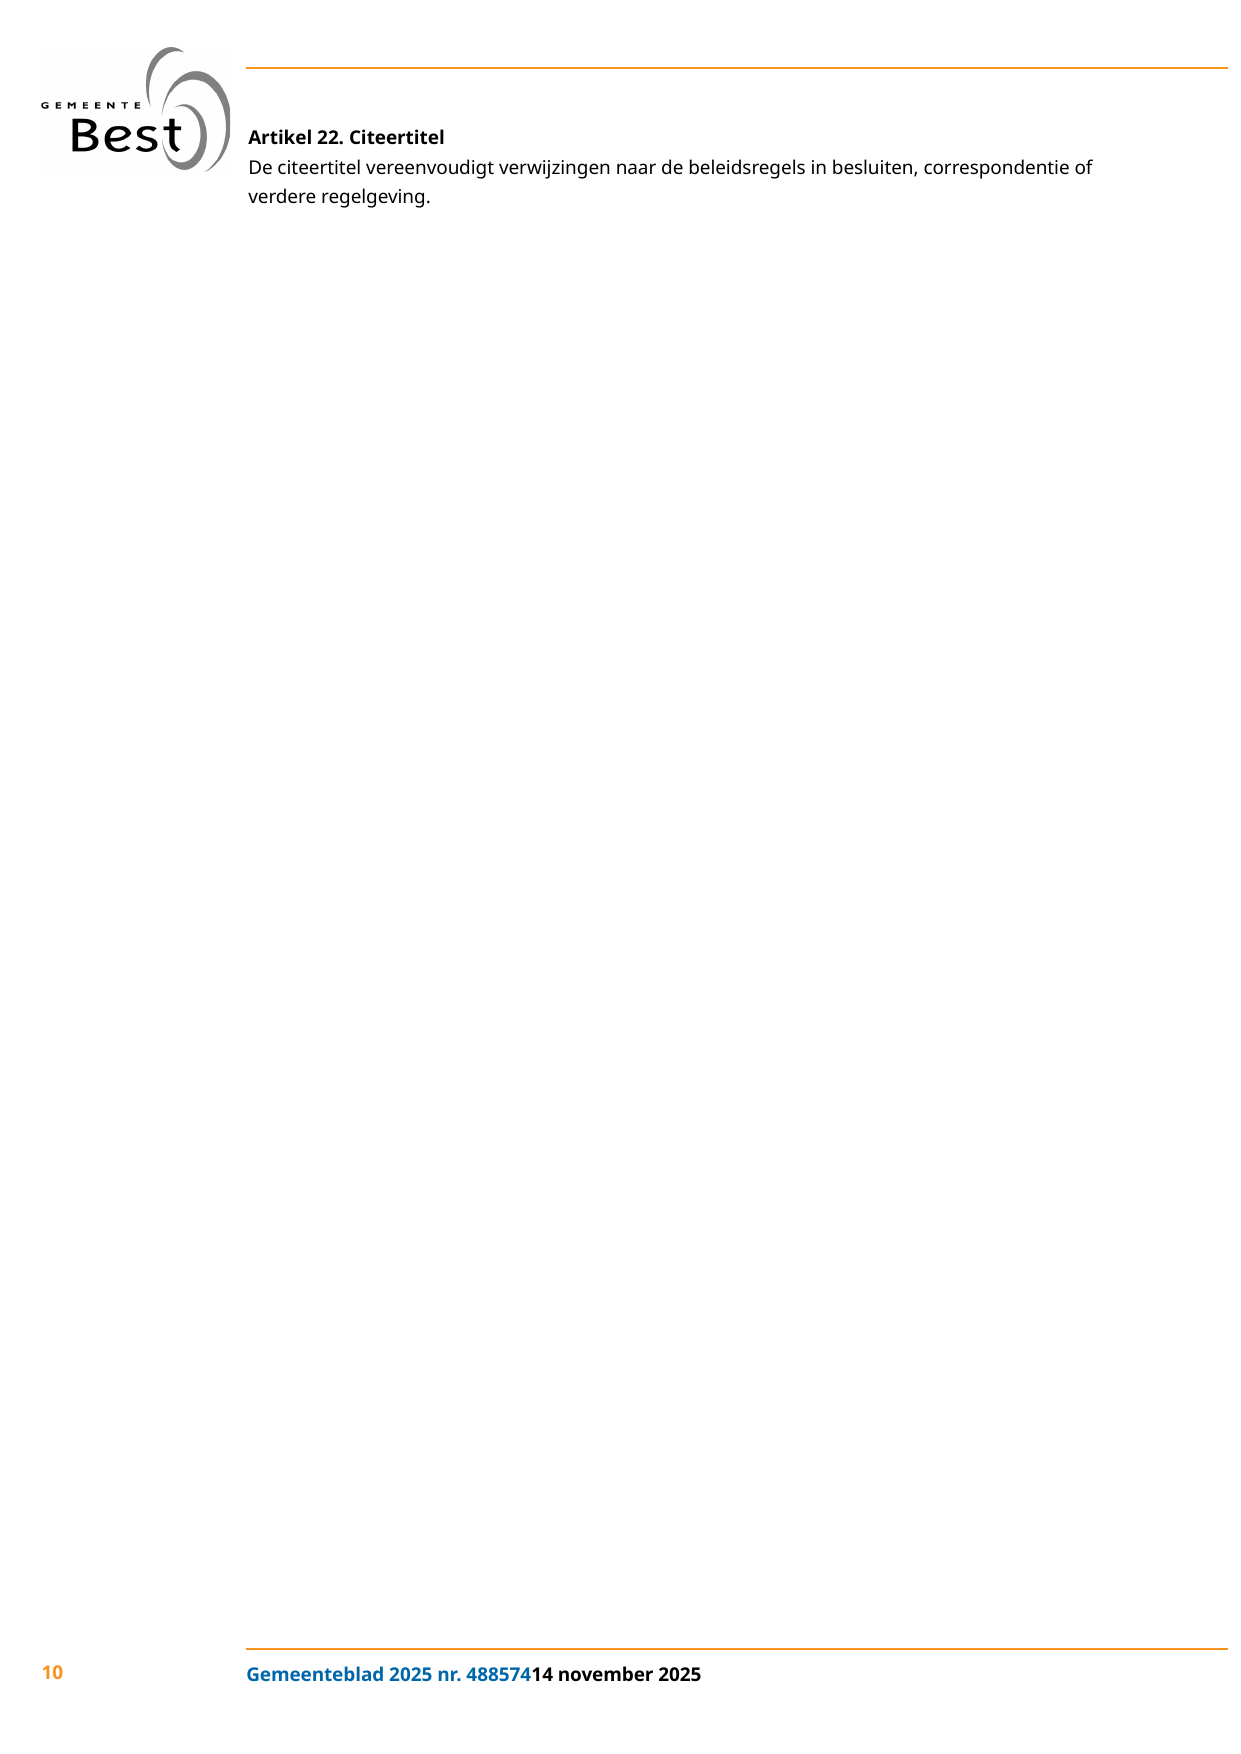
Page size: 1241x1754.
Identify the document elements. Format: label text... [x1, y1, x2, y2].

picture [41, 47, 231, 172]
text De citeertitel vereenvoudigt verwijzingen naar de beleidsregels in besluiten, correspondentie of verdere regelgeving. [248, 154, 1152, 209]
text Artikel 22. Citeertitel [248, 124, 1152, 150]
